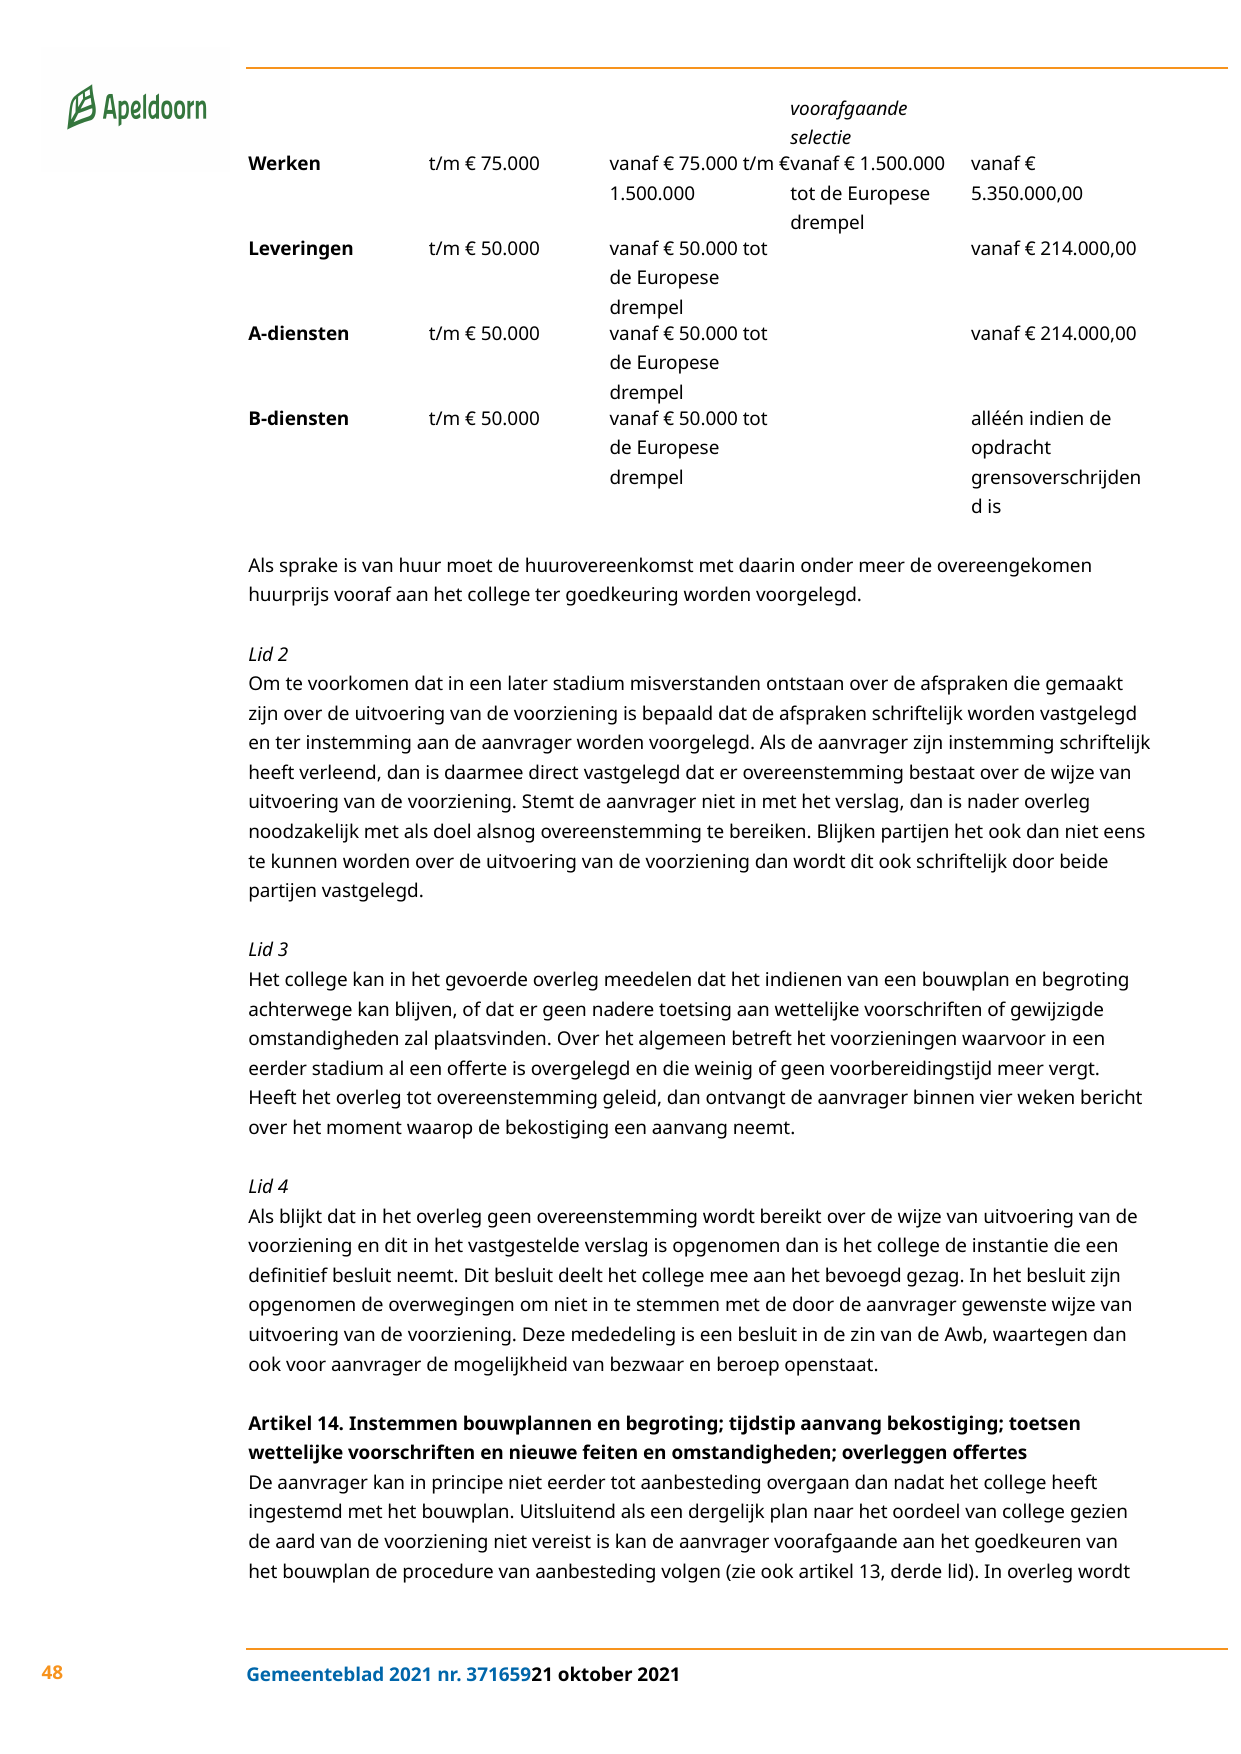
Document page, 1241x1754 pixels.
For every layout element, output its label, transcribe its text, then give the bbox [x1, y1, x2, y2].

table_cell Werken [248, 150, 429, 235]
table_cell vanaf € 1.500.000 tot de Europese drempel [790, 150, 971, 235]
table_cell alléén indien de opdracht grensoverschrijdend is [971, 405, 1152, 519]
table_cell t/m € 50.000 [429, 405, 609, 519]
text Het college kan in het gevoerde overleg meedelen dat het indienen van een bouwplan en begroting achterwege kan blijven, of dat er geen nadere toetsing aan wettelijke voorschriften of gewijzigde omstandigheden zal plaatsvinden. Over het algemeen betreft het voorzieningen waarvoor in een eerder stadium al een offerte is overgelegd en die weinig of geen voorbereidingstijd meer vergt. Heeft het overleg tot overeenstemming geleid, dan ontvangt de aanvrager binnen vier weken bericht over het moment waarop de bekostiging een aanvang neemt. [248, 966, 1152, 1140]
text Lid 3 [248, 937, 1152, 962]
text Als sprake is van huur moet de huurovereenkomst met daarin onder meer de overeengekomen huurprijs vooraf aan het college ter goedkeuring worden voorgelegd. [248, 552, 1152, 607]
text Artikel 14. Instemmen bouwplannen en begroting; tijdstip aanvang bekostiging; toetsen wettelijke voorschriften en nieuwe feiten en omstandigheden; overleggen offertes [248, 1410, 1152, 1465]
table_cell [248, 95, 429, 150]
table_cell vanaf € 214.000,00 [971, 235, 1152, 320]
table_cell t/m € 50.000 [429, 320, 609, 405]
text Lid 4 [248, 1173, 1152, 1199]
table_cell vanaf € 50.000 tot de Europese drempel [609, 235, 790, 320]
table_cell t/m € 75.000 [429, 150, 609, 235]
table_cell vanaf € 75.000 t/m € 1.500.000 [609, 150, 790, 235]
table_cell vanaf € 50.000 tot de Europese drempel [609, 320, 790, 405]
picture [41, 47, 231, 172]
table_cell [790, 235, 971, 320]
table_cell vanaf € 50.000 tot de Europese drempel [609, 405, 790, 519]
table_cell B-diensten [248, 405, 429, 519]
table_cell [429, 95, 790, 150]
table_cell A-diensten [248, 320, 429, 405]
text Om te voorkomen dat in een later stadium misverstanden ontstaan over de afspraken die gemaakt zijn over de uitvoering van de voorziening is bepaald dat de afspraken schriftelijk worden vastgelegd en ter instemming aan de aanvrager worden voorgelegd. Als de aanvrager zijn instemming schriftelijk heeft verleend, dan is daarmee direct vastgelegd dat er overeenstemming bestaat over de wijze van uitvoering van de voorziening. Stemt de aanvrager niet in met het verslag, dan is nader overleg noodzakelijk met als doel alsnog overeenstemming te bereiken. Blijken partijen het ook dan niet eens te kunnen worden over de uitvoering van de voorziening dan wordt dit ook schriftelijk door beide partijen vastgelegd. [248, 670, 1152, 903]
text Lid 2 [248, 641, 1152, 667]
table_cell voorafgaande selectie [790, 95, 971, 150]
table_cell [790, 320, 971, 405]
table_cell Leveringen [248, 235, 429, 320]
table_cell [971, 95, 1152, 150]
table_cell vanaf € 5.350.000,00 [971, 150, 1152, 235]
table_cell [790, 405, 971, 519]
table_cell t/m € 50.000 [429, 235, 609, 320]
text Als blijkt dat in het overleg geen overeenstemming wordt bereikt over de wijze van uitvoering van de voorziening en dit in het vastgestelde verslag is opgenomen dan is het college de instantie die een definitief besluit neemt. Dit besluit deelt het college mee aan het bevoegd gezag. In het besluit zijn opgenomen de overwegingen om niet in te stemmen met de door de aanvrager gewenste wijze van uitvoering van de voorziening. Deze mededeling is een besluit in de zin van de Awb, waartegen dan ook voor aanvrager de mogelijkheid van bezwaar en beroep openstaat. [248, 1203, 1152, 1377]
text De aanvrager kan in principe niet eerder tot aanbesteding overgaan dan nadat het college heeft ingestemd met het bouwplan. Uitsluitend als een dergelijk plan naar het oordeel van college gezien de aard van de voorziening niet vereist is kan de aanvrager voorafgaande aan het goedkeuren van het bouwplan de procedure van aanbesteding volgen (zie ook artikel 13, derde lid). In overleg wordt [248, 1469, 1152, 1584]
table_cell vanaf € 214.000,00 [971, 320, 1152, 405]
